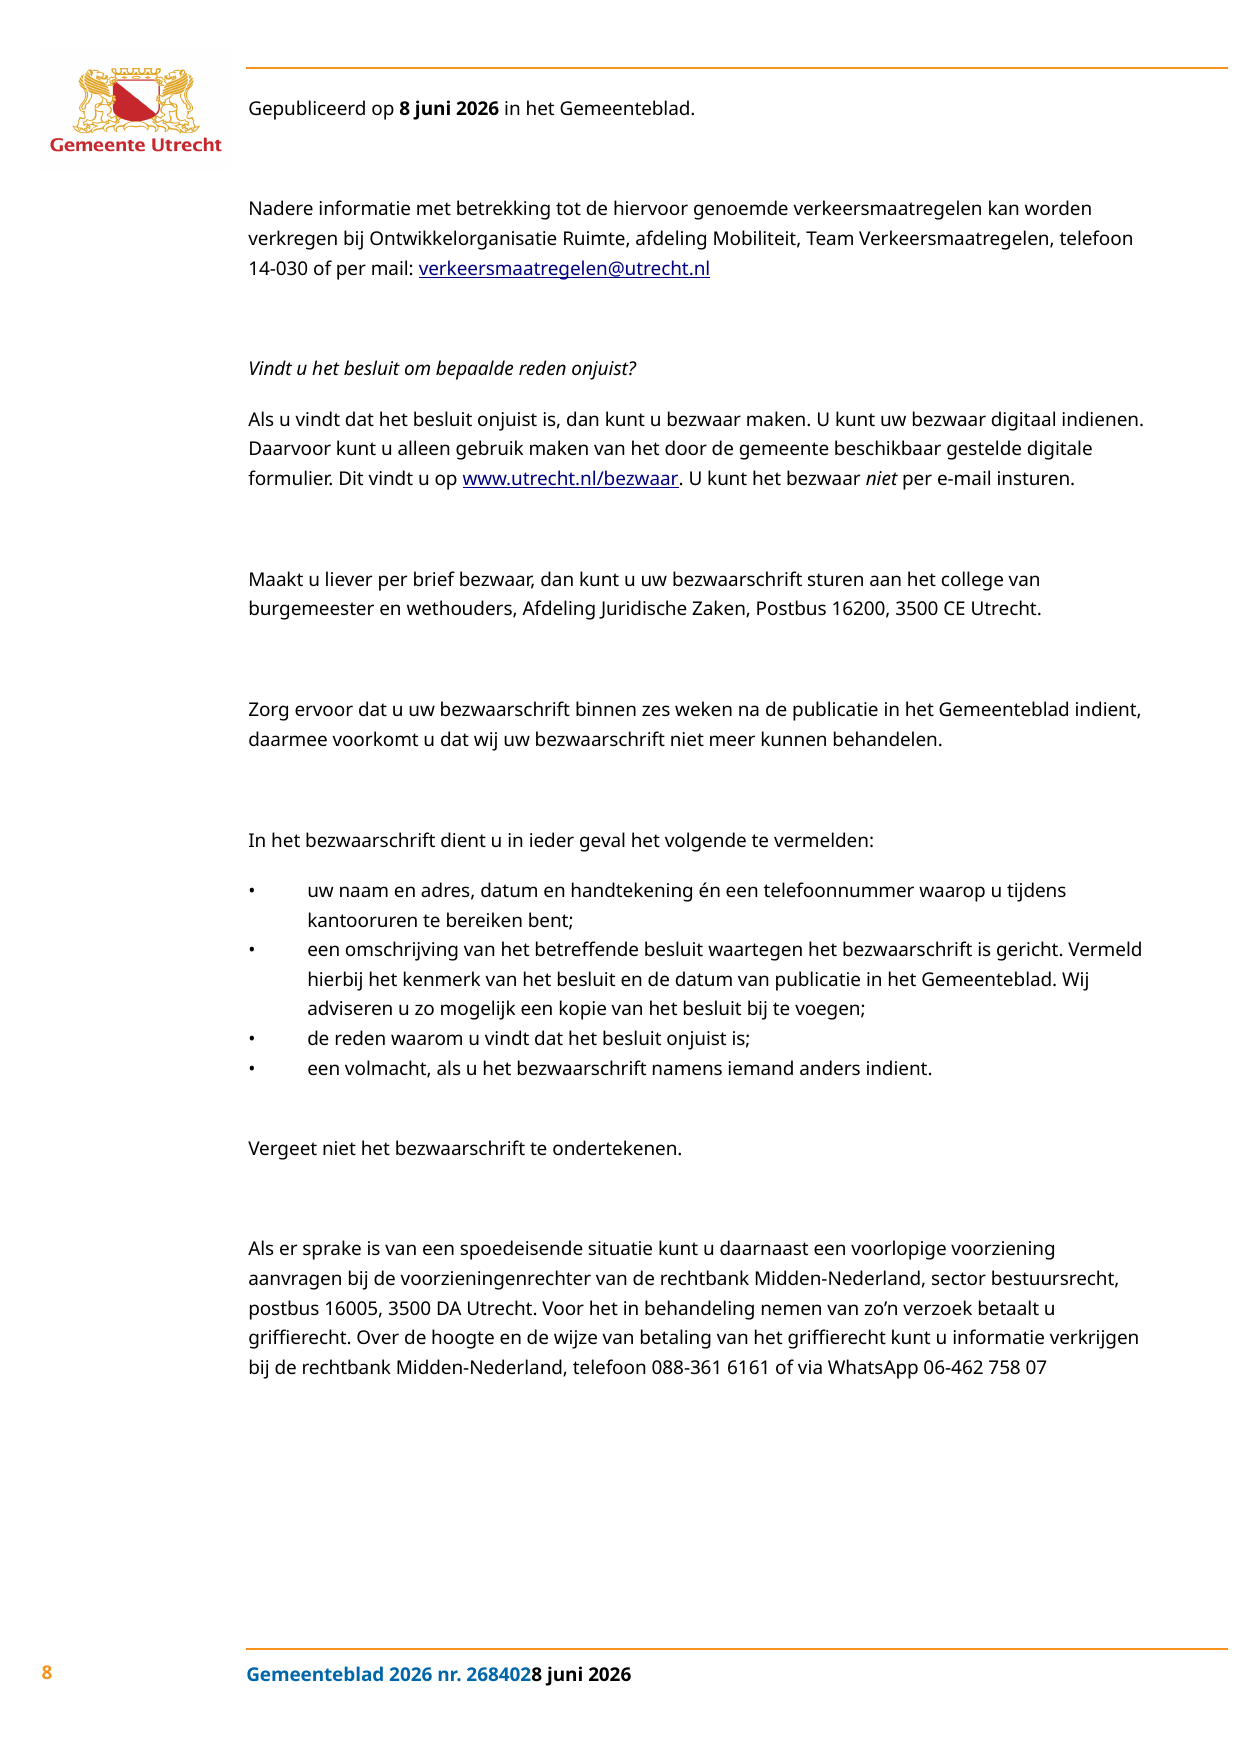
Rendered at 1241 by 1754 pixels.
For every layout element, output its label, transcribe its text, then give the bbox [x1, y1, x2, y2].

text Maakt u liever per brief bezwaar, dan kunt u uw bezwaarschrift sturen aan het college van burgemeester en wethouders, Afdeling Juridische Zaken, Postbus 16200, 3500 CE Utrecht. [248, 566, 1152, 621]
list uw naam en adres, datum en handtekening én een telefoonnummer waarop u tijdens kantooruren te bereiken bent; [248, 877, 1152, 933]
list de reden waarom u vindt dat het besluit onjuist is; [248, 1025, 1152, 1051]
text Vindt u het besluit om bepaalde reden onjuist? [248, 356, 1152, 381]
list een omschrijving van het betreffende besluit waartegen het bezwaarschrift is gericht. Vermeld hierbij het kenmerk van het besluit en de datum van publicatie in het Gemeenteblad. Wij adviseren u zo mogelijk een kopie van het besluit bij te voegen; [248, 936, 1152, 1021]
text Nadere informatie met betrekking tot de hiervoor genoemde verkeersmaatregelen kan worden verkregen bij Ontwikkelorganisatie Ruimte, afdeling Mobiliteit, Team Verkeersmaatregelen, telefoon 14-030 of per mail: verkeersmaatregelen@utrecht.nl [248, 196, 1152, 281]
text Als er sprake is van een spoedeisende situatie kunt u daarnaast een voorlopige voorziening aanvragen bij de voorzieningenrechter van de rechtbank Midden-Nederland, sector bestuursrecht, postbus 16005, 3500 DA Utrecht. Voor het in behandeling nemen van zo’n verzoek betaalt u griffierecht. Over de hoogte en de wijze van betaling van het griffierecht kunt u informatie verkrijgen bij de rechtbank Midden-Nederland, telefoon 088-361 6161 of via WhatsApp 06-462 758 07 [248, 1236, 1152, 1380]
text Als u vindt dat het besluit onjuist is, dan kunt u bezwaar maken. U kunt uw bezwaar digitaal indienen. Daarvoor kunt u alleen gebruik maken van het door de gemeente beschikbaar gestelde digitale formulier. Dit vindt u op www.utrecht.nl/bezwaar. U kunt het bezwaar niet per e-mail insturen. [248, 406, 1152, 491]
text Gepubliceerd op 8 juni 2026 in het Gemeenteblad. [248, 95, 1152, 121]
text Zorg ervoor dat u uw bezwaarschrift binnen zes weken na de publicatie in het Gemeenteblad indient, daarmee voorkomt u dat wij uw bezwaarschrift niet meer kunnen behandelen. [248, 696, 1152, 752]
list een volmacht, als u het bezwaarschrift namens iemand anders indient. [248, 1055, 1152, 1081]
text Vergeet niet het bezwaarschrift te ondertekenen. [248, 1135, 1152, 1161]
text In het bezwaarschrift dient u in ieder geval het volgende te vermelden: [248, 827, 1152, 853]
picture [41, 47, 231, 172]
